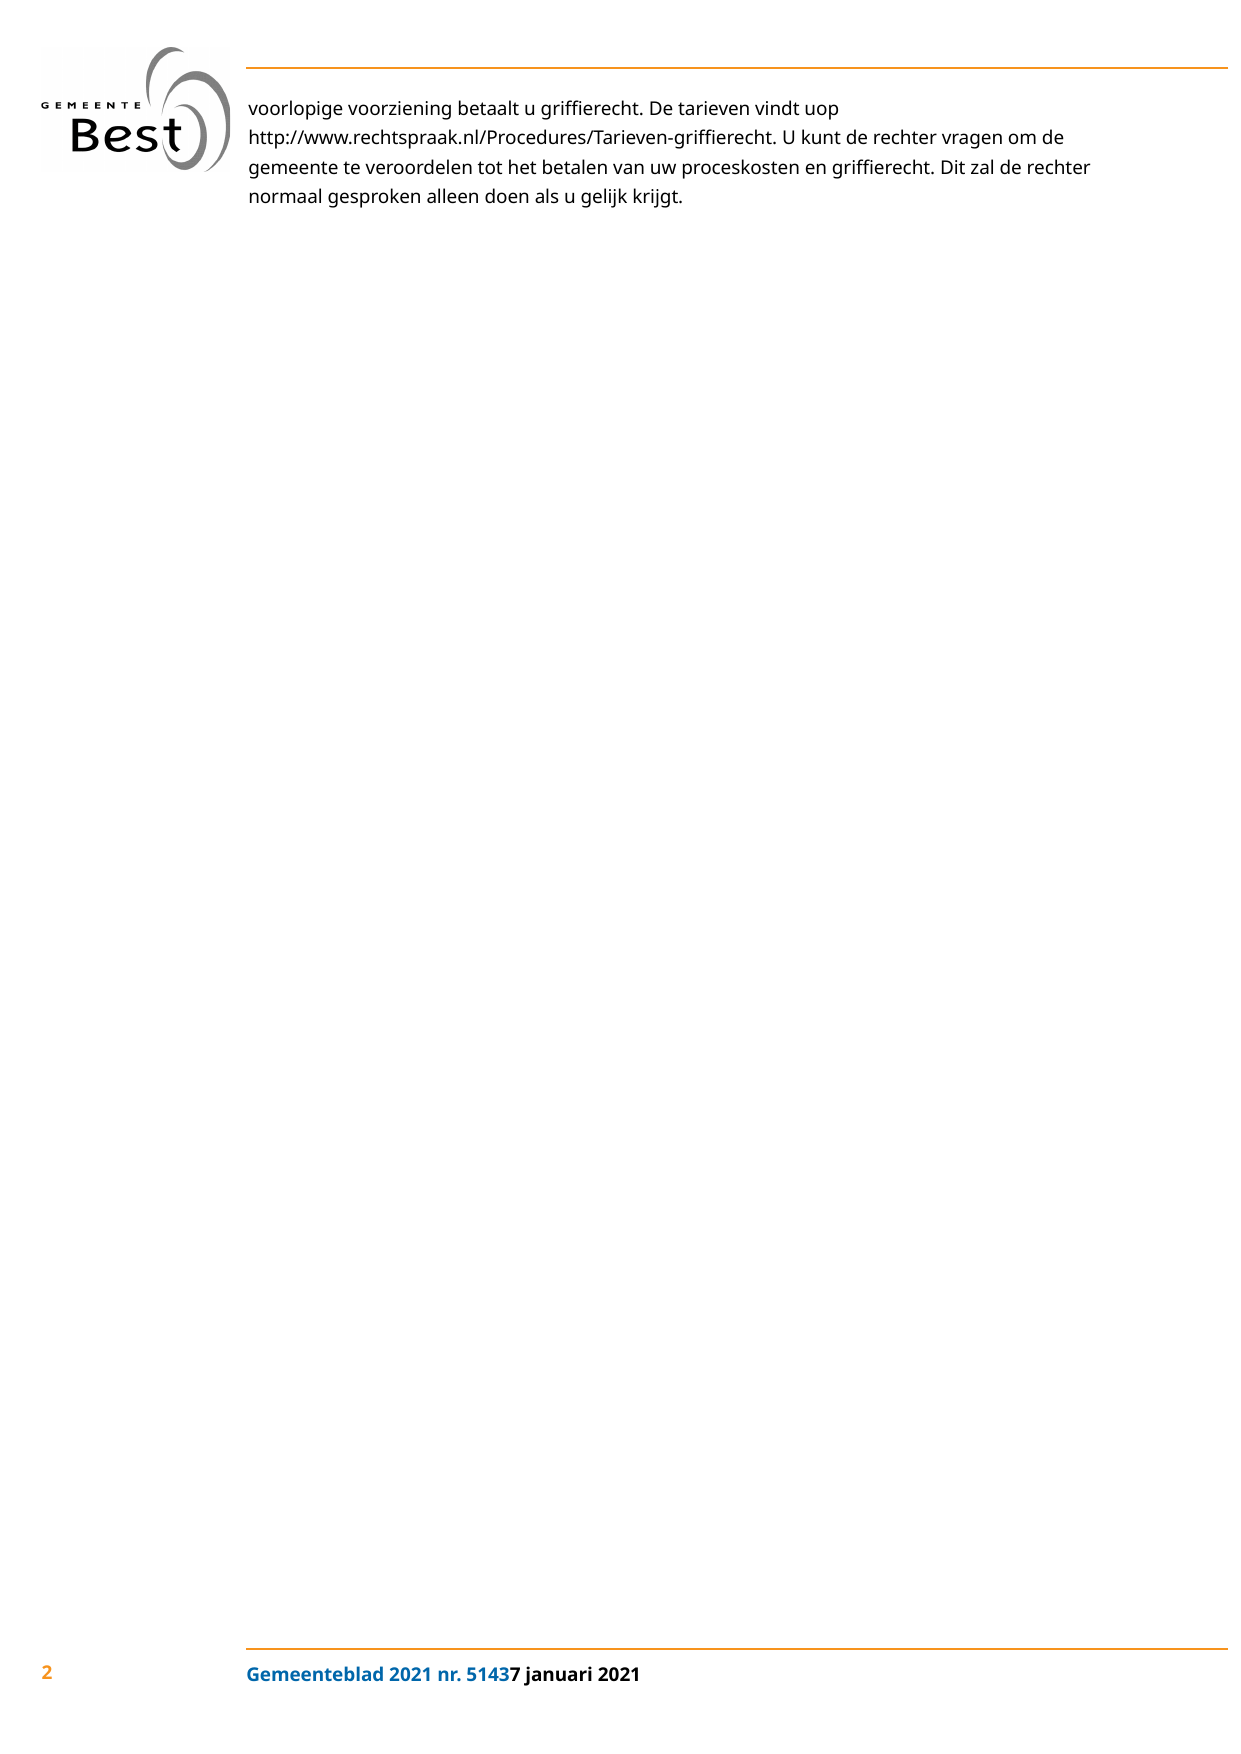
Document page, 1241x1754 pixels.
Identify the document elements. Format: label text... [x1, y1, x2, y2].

picture [41, 47, 231, 172]
text voorlopige voorziening betaalt u griffierecht. De tarieven vindt uop http://www.rechtspraak.nl/Procedures/Tarieven-griffierecht. U kunt de rechter vragen om de gemeente te veroordelen tot het betalen van uw proceskosten en griffierecht. Dit zal de rechter normaal gesproken alleen doen als u gelijk krijgt. [248, 95, 1152, 209]
